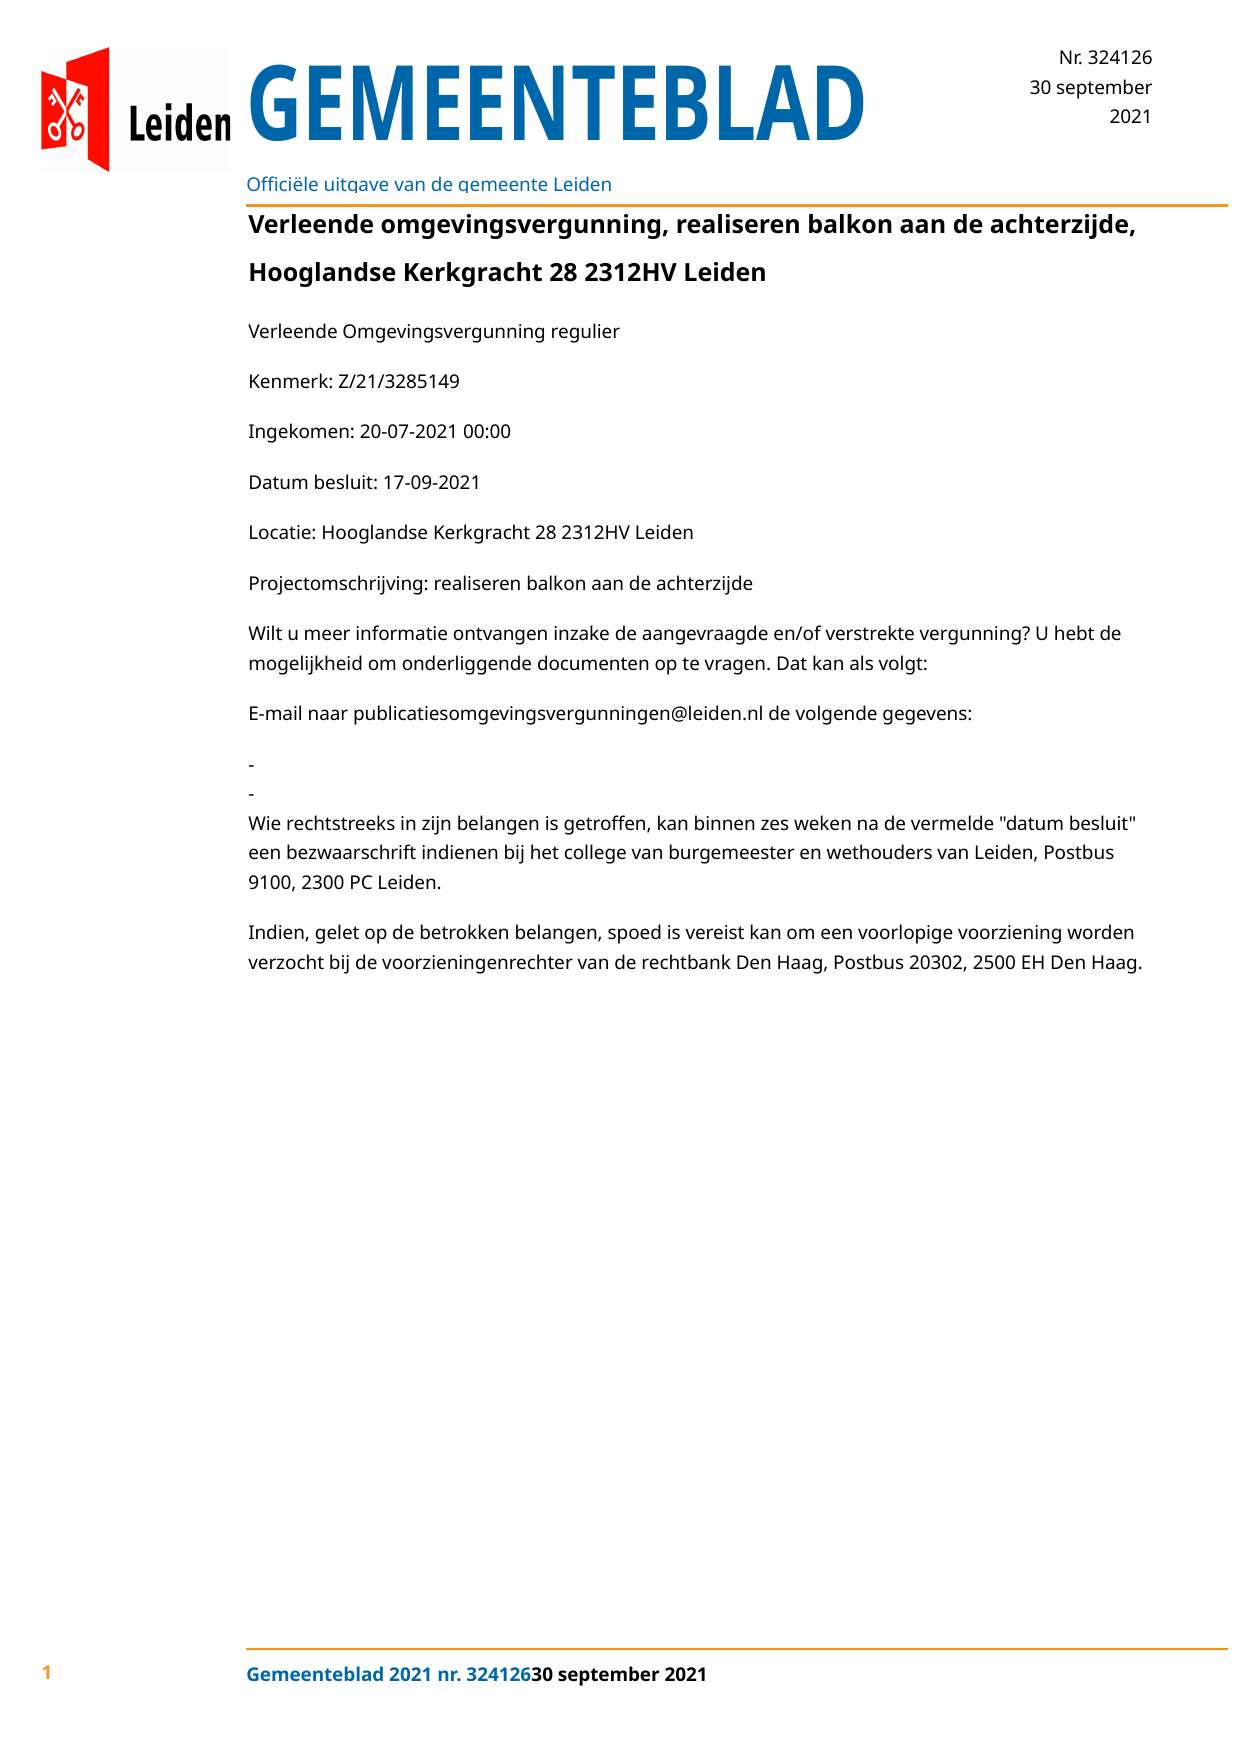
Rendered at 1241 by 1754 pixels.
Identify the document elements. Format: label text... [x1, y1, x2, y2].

text Ingekomen: 20-07-2021 00:00 [248, 419, 1152, 444]
text Indien, gelet op de betrokken belangen, spoed is vereist kan om een voorlopige voorziening worden verzocht bij de voorzieningenrechter van de rechtbank Den Haag, Postbus 20302, 2500 EH Den Haag. [248, 919, 1152, 975]
text Kenmerk: Z/21/3285149 [248, 368, 1152, 394]
text E-mail naar publicatiesomgevingsvergunningen@leiden.nl de volgende gegevens: [248, 700, 1152, 726]
text Wilt u meer informatie ontvangen inzake de aangevraagde en/of verstrekte vergunning? U hebt de mogelijkheid om onderliggende documenten op te vragen. Dat kan als volgt: [248, 620, 1152, 676]
text Datum besluit: 17-09-2021 [248, 469, 1152, 495]
text Verleende omgevingsvergunning, realiseren balkon aan de achterzijde, Hooglandse Kerkgracht 28 2312HV Leiden [248, 207, 1152, 288]
text Locatie: Hooglandse Kerkgracht 28 2312HV Leiden [248, 519, 1152, 545]
text Projectomschrijving: realiseren balkon aan de achterzijde [248, 570, 1152, 596]
text Verleende Omgevingsvergunning regulier [248, 318, 1152, 344]
picture [41, 47, 231, 172]
text Wie rechtstreeks in zijn belangen is getroffen, kan binnen zes weken na de vermelde "datum besluit" een bezwaarschrift indienen bij het college van burgemeester en wethouders van Leiden, Postbus 9100, 2300 PC Leiden. [248, 810, 1152, 895]
